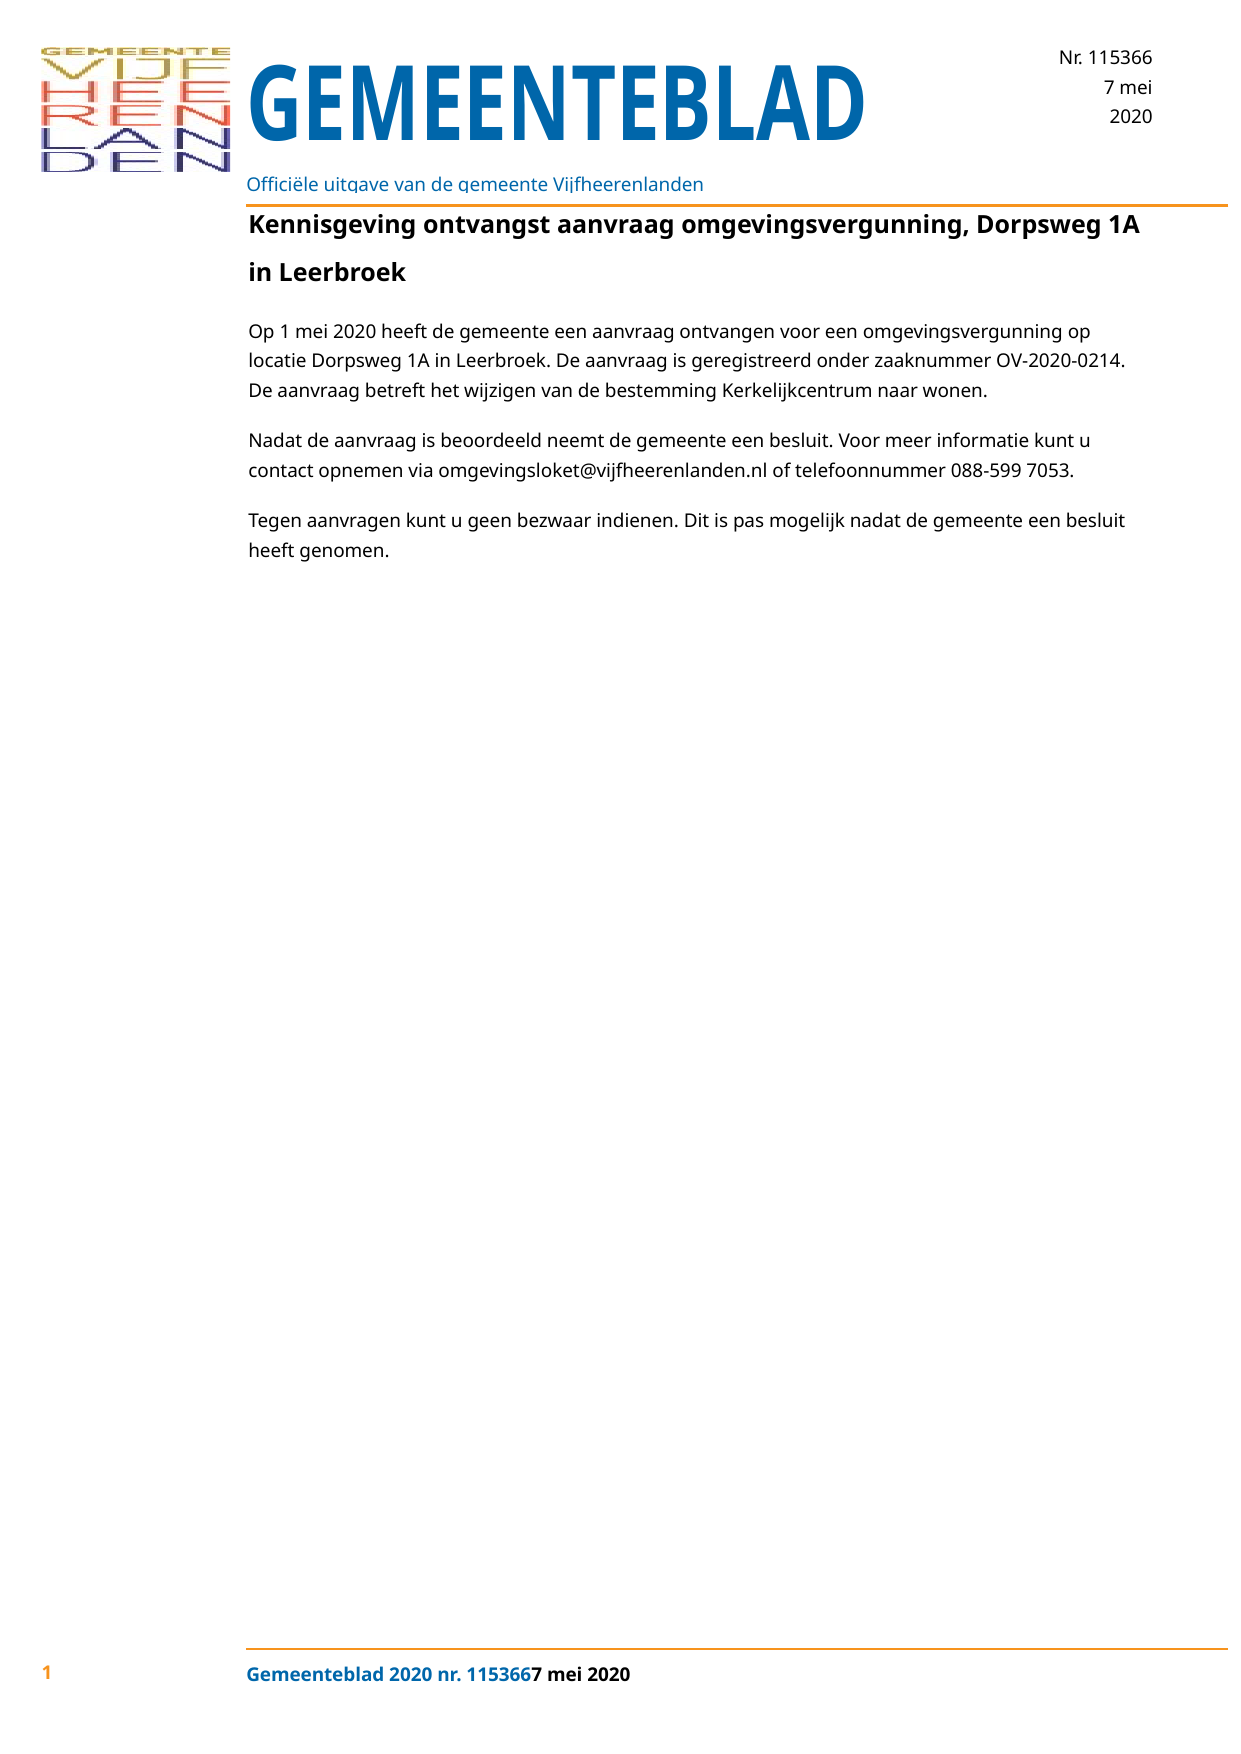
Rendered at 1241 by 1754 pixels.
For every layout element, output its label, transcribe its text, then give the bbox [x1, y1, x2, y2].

text Tegen aanvragen kunt u geen bezwaar indienen. Dit is pas mogelijk nadat de gemeente een besluit heeft genomen. [248, 507, 1152, 563]
picture [41, 47, 231, 172]
text Kennisgeving ontvangst aanvraag omgevingsvergunning, Dorpsweg 1A in Leerbroek [248, 207, 1152, 288]
text Op 1 mei 2020 heeft de gemeente een aanvraag ontvangen voor een omgevingsvergunning op locatie Dorpsweg 1A in Leerbroek. De aanvraag is geregistreerd onder zaaknummer OV-2020-0214. De aanvraag betreft het wijzigen van de bestemming Kerkelijkcentrum naar wonen. [248, 318, 1152, 403]
text Nadat de aanvraag is beoordeeld neemt de gemeente een besluit. Voor meer informatie kunt u contact opnemen via omgevingsloket@vijfheerenlanden.nl of telefoonnummer 088-599 7053. [248, 427, 1152, 483]
